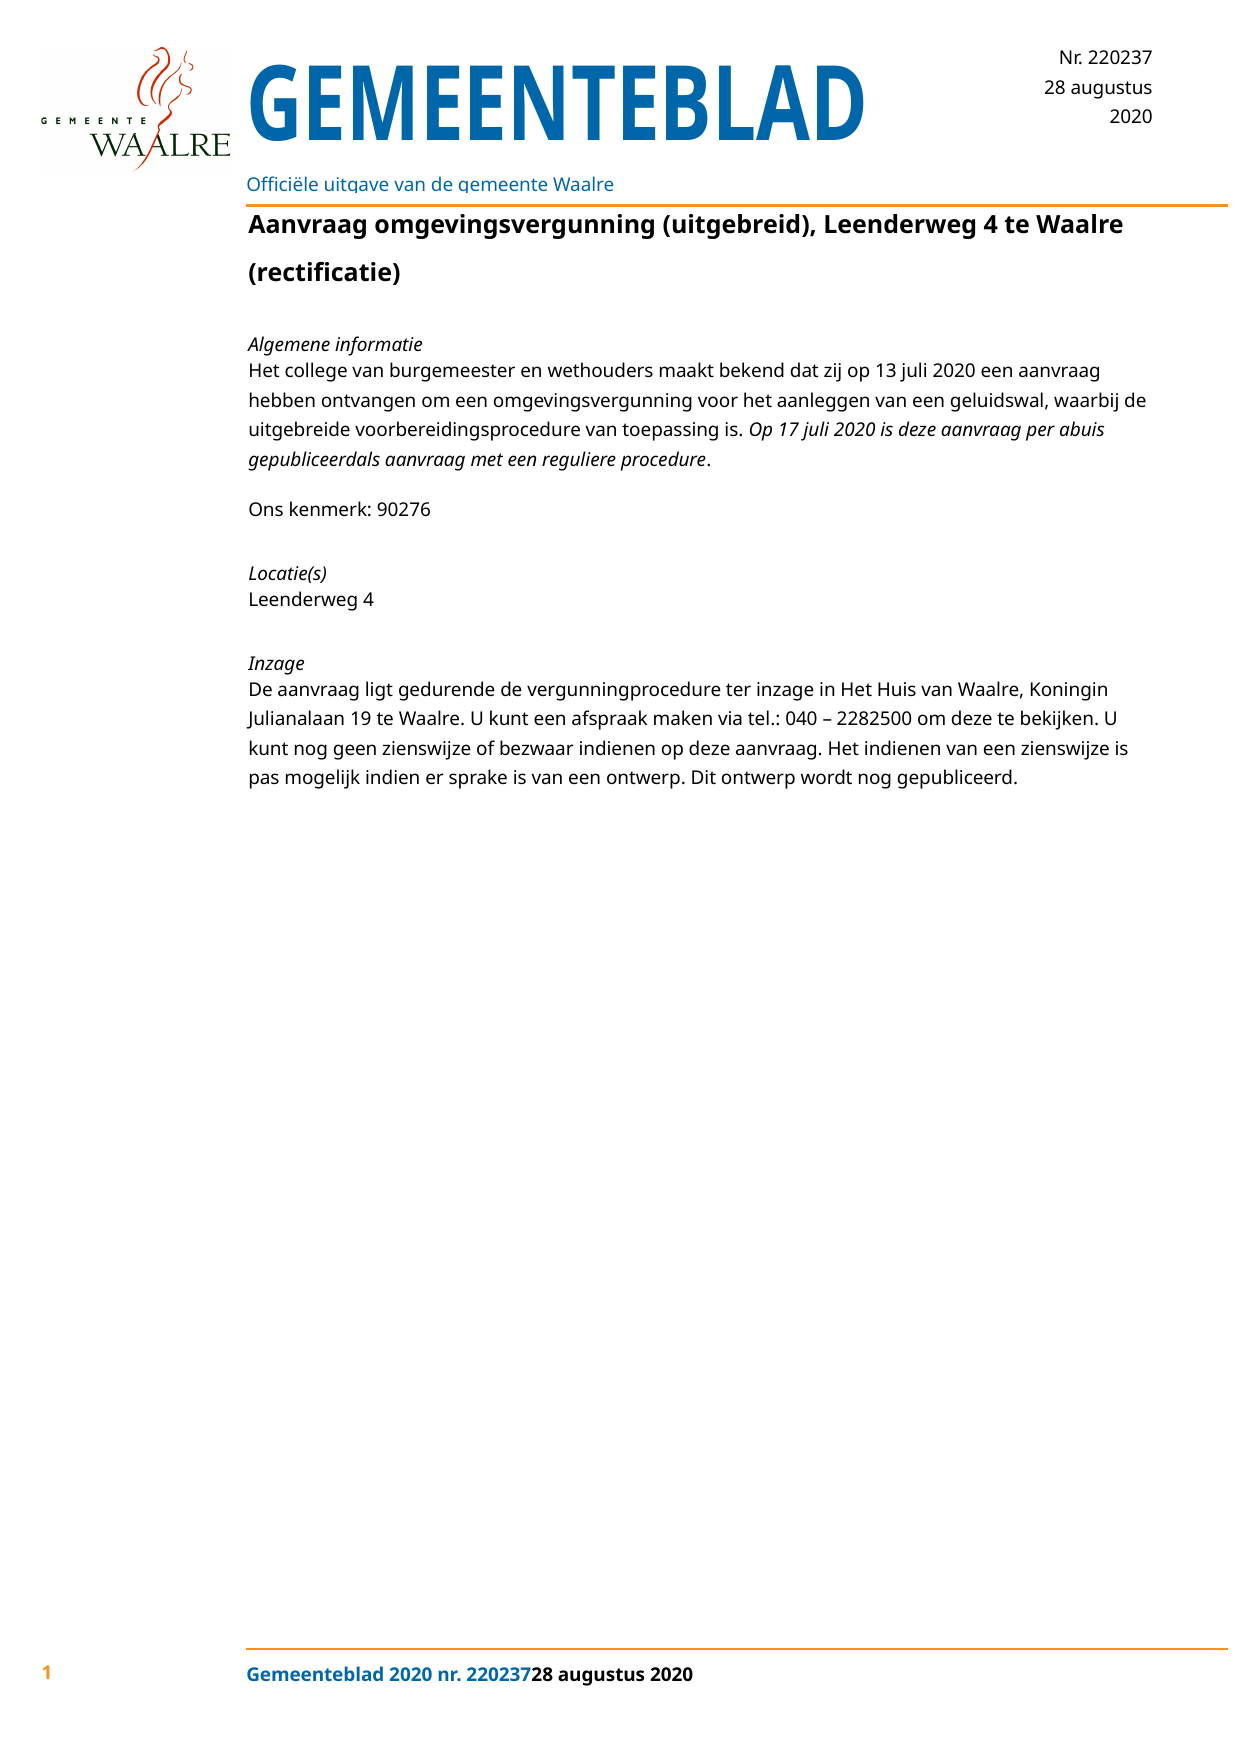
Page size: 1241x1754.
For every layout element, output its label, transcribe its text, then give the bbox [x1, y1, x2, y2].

text Leenderweg 4 [248, 586, 1152, 612]
text Inzage [248, 650, 1152, 676]
text Ons kenmerk: 90276 [248, 496, 1152, 522]
text De aanvraag ligt gedurende de vergunningprocedure ter inzage in Het Huis van Waalre, Koningin Julianalaan 19 te Waalre. U kunt een afspraak maken via tel.: 040 – 2282500 om deze te bekijken. U kunt nog geen zienswijze of bezwaar indienen op deze aanvraag. Het indienen van een zienswijze is pas mogelijk indien er sprake is van een ontwerp. Dit ontwerp wordt nog gepubliceerd. [248, 676, 1152, 790]
text Het college van burgemeester en wethouders maakt bekend dat zij op 13 juli 2020 een aanvraag hebben ontvangen om een omgevingsvergunning voor het aanleggen van een geluidswal, waarbij de uitgebreide voorbereidingsprocedure van toepassing is. Op 17 juli 2020 is deze aanvraag per abuis gepubliceerdals aanvraag met een reguliere procedure. [248, 357, 1152, 472]
text Algemene informatie [248, 331, 1152, 357]
picture [41, 47, 231, 172]
text Aanvraag omgevingsvergunning (uitgebreid), Leenderweg 4 te Waalre (rectificatie) [248, 207, 1152, 288]
text Locatie(s) [248, 560, 1152, 586]
